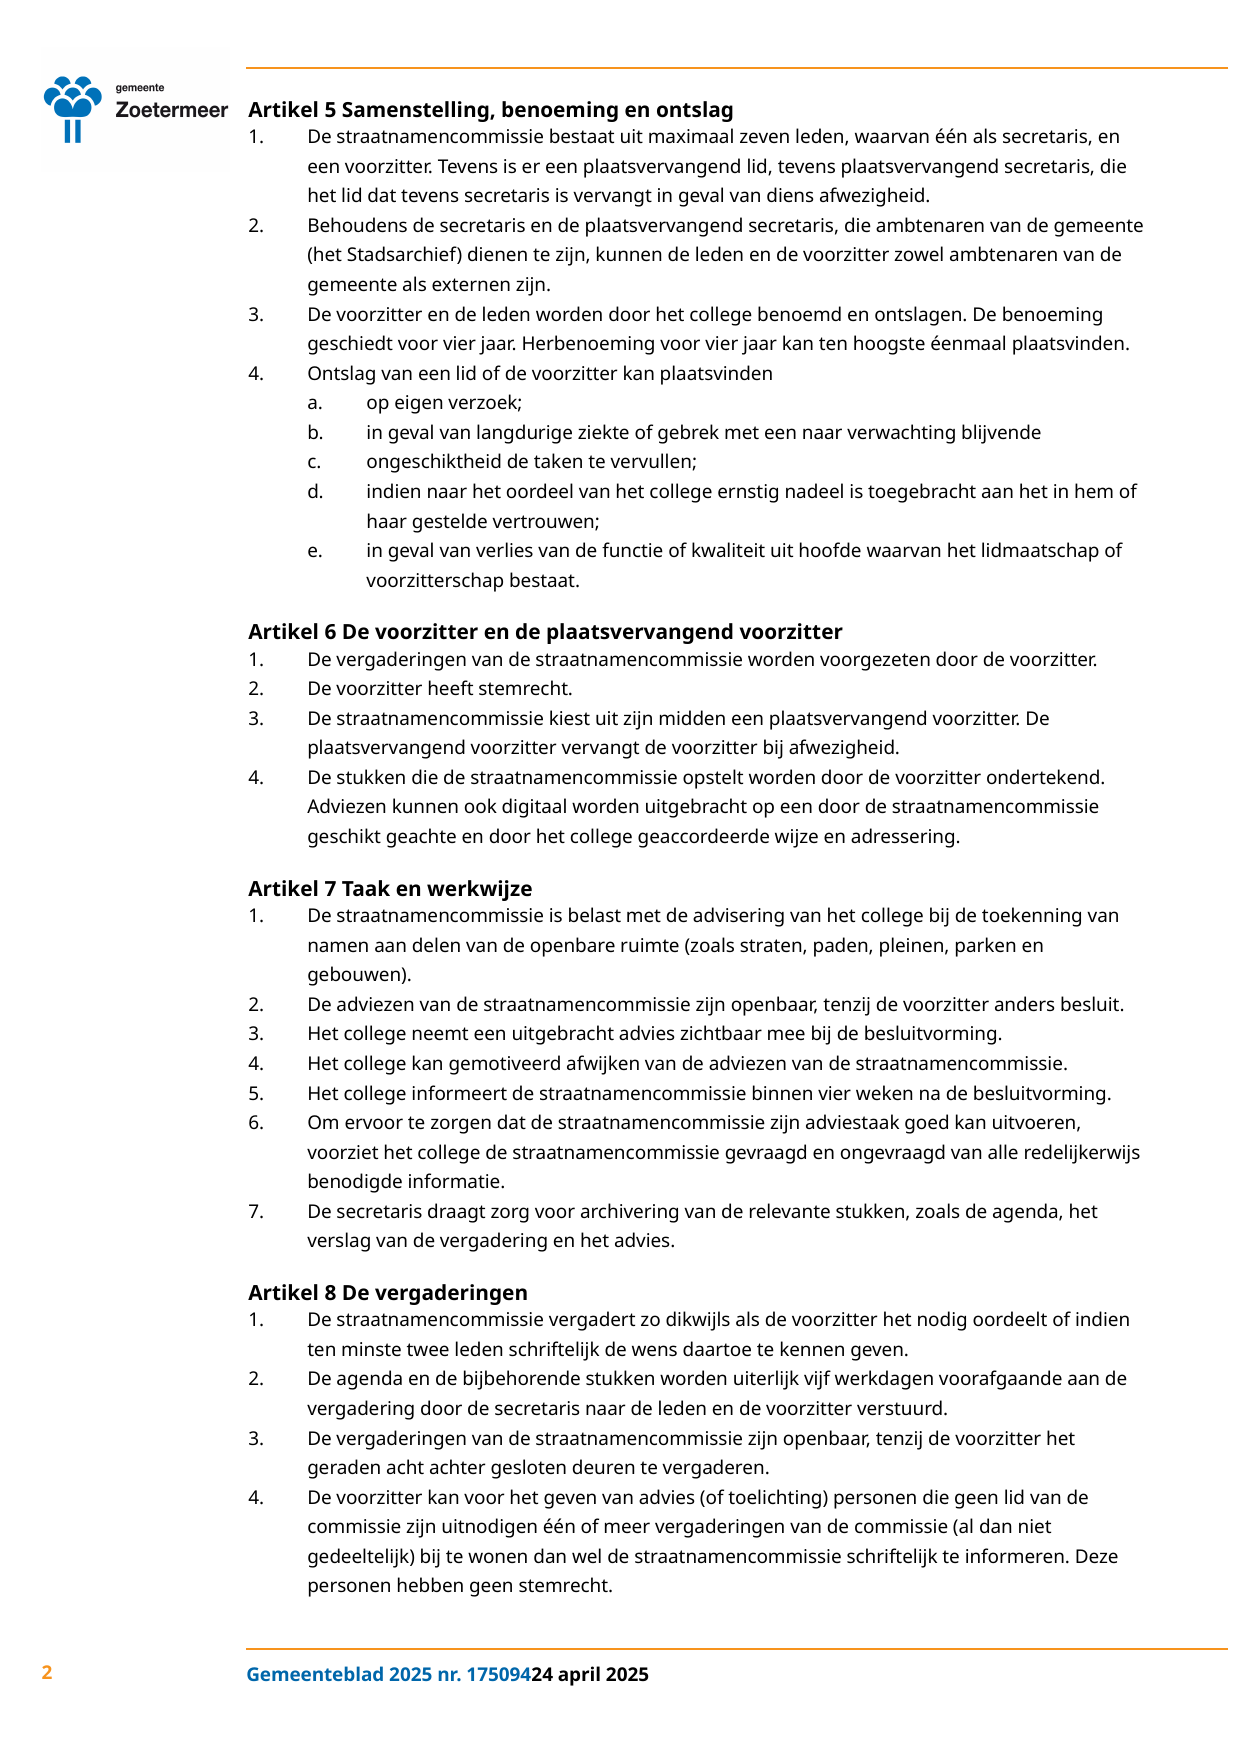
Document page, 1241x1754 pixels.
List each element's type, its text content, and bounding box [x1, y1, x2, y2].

list in geval van verlies van de functie of kwaliteit uit hoofde waarvan het lidmaatschap of voorzitterschap bestaat. [307, 537, 1152, 593]
list indien naar het oordeel van het college ernstig nadeel is toegebracht aan het in hem of haar gestelde vertrouwen; [307, 478, 1152, 533]
list De vergaderingen van de straatnamencommissie worden voorgezeten door de voorzitter. [248, 646, 1152, 672]
list De straatnamencommissie bestaat uit maximaal zeven leden, waarvan één als secretaris, en een voorzitter. Tevens is er een plaatsvervangend lid, tevens plaatsvervangend secretaris, die het lid dat tevens secretaris is vervangt in geval van diens afwezigheid. [248, 123, 1152, 208]
list Om ervoor te zorgen dat de straatnamencommissie zijn adviestaak goed kan uitvoeren, voorziet het college de straatnamencommissie gevraagd en ongevraagd van alle redelijkerwijs benodigde informatie. [248, 1109, 1152, 1194]
list De straatnamencommissie vergadert zo dikwijls als de voorzitter het nodig oordeelt of indien ten minste twee leden schriftelijk de wens daartoe te kennen geven. [248, 1306, 1152, 1362]
list op eigen verzoek; [307, 389, 1152, 415]
text Artikel 5 Samenstelling, benoeming en ontslag [248, 95, 1152, 123]
list Het college neemt een uitgebracht advies zichtbaar mee bij de besluitvorming. [248, 1021, 1152, 1046]
list De adviezen van de straatnamencommissie zijn openbaar, tenzij de voorzitter anders besluit. [248, 991, 1152, 1017]
text Artikel 7 Taak en werkwijze [248, 874, 1152, 902]
text Artikel 6 De voorzitter en de plaatsvervangend voorzitter [248, 617, 1152, 646]
list De agenda en de bijbehorende stukken worden uiterlijk vijf werkdagen voorafgaande aan de vergadering door de secretaris naar de leden en de voorzitter verstuurd. [248, 1366, 1152, 1421]
list De voorzitter en de leden worden door het college benoemd en ontslagen. De benoeming geschiedt voor vier jaar. Herbenoeming voor vier jaar kan ten hoogste éenmaal plaatsvinden. [248, 301, 1152, 356]
list De vergaderingen van de straatnamencommissie zijn openbaar, tenzij de voorzitter het geraden acht achter gesloten deuren te vergaderen. [248, 1425, 1152, 1480]
list Behoudens de secretaris en de plaatsvervangend secretaris, die ambtenaren van de gemeente (het Stadsarchief) dienen te zijn, kunnen de leden en de voorzitter zowel ambtenaren van de gemeente als externen zijn. [248, 212, 1152, 297]
picture [41, 47, 231, 172]
list De straatnamencommissie kiest uit zijn midden een plaatsvervangend voorzitter. De plaatsvervangend voorzitter vervangt de voorzitter bij afwezigheid. [248, 705, 1152, 760]
list De voorzitter heeft stemrecht. [248, 675, 1152, 701]
list De straatnamencommissie is belast met de advisering van het college bij de toekenning van namen aan delen van de openbare ruimte (zoals straten, paden, pleinen, parken en gebouwen). [248, 902, 1152, 987]
list De voorzitter kan voor het geven van advies (of toelichting) personen die geen lid van de commissie zijn uitnodigen één of meer vergaderingen van de commissie (al dan niet gedeeltelijk) bij te wonen dan wel de straatnamencommissie schriftelijk te informeren. Deze personen hebben geen stemrecht. [248, 1484, 1152, 1598]
list De secretaris draagt zorg voor archivering van de relevante stukken, zoals de agenda, het verslag van de vergadering en het advies. [248, 1198, 1152, 1253]
list Het college informeert de straatnamencommissie binnen vier weken na de besluitvorming. [248, 1080, 1152, 1105]
list in geval van langdurige ziekte of gebrek met een naar verwachting blijvende [307, 419, 1152, 445]
list Het college kan gemotiveerd afwijken van de adviezen van de straatnamencommissie. [248, 1050, 1152, 1076]
list ongeschiktheid de taken te vervullen; [307, 449, 1152, 474]
list Ontslag van een lid of de voorzitter kan plaatsvinden [248, 360, 1152, 386]
text Artikel 8 De vergaderingen [248, 1278, 1152, 1306]
list De stukken die de straatnamencommissie opstelt worden door de voorzitter ondertekend. Adviezen kunnen ook digitaal worden uitgebracht op een door de straatnamencommissie geschikt geachte en door het college geaccordeerde wijze en adressering. [248, 764, 1152, 849]
